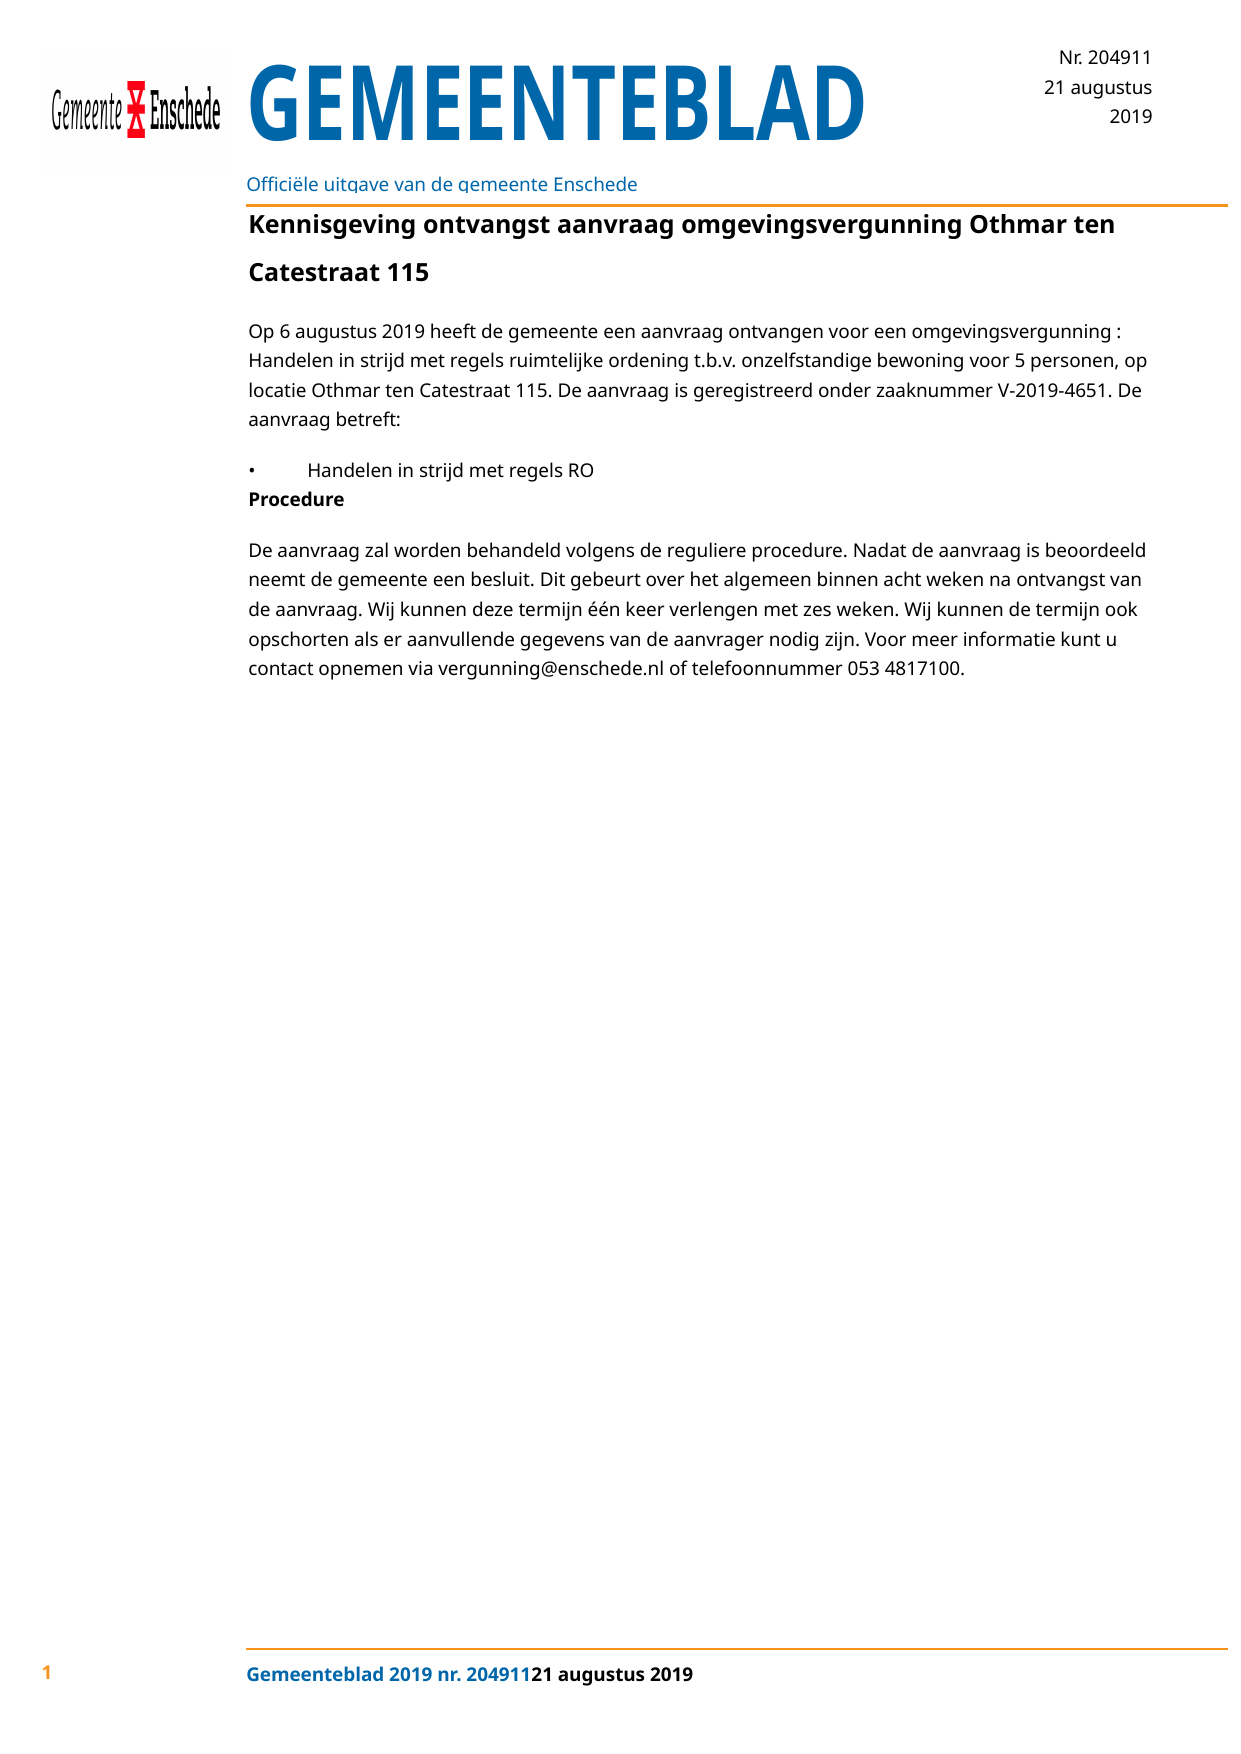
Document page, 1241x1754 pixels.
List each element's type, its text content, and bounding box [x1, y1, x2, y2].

text De aanvraag zal worden behandeld volgens de reguliere procedure. Nadat de aanvraag is beoordeeld neemt de gemeente een besluit. Dit gebeurt over het algemeen binnen acht weken na ontvangst van de aanvraag. Wij kunnen deze termijn één keer verlengen met zes weken. Wij kunnen de termijn ook opschorten als er aanvullende gegevens van de aanvrager nodig zijn. Voor meer informatie kunt u contact opnemen via vergunning@enschede.nl of telefoonnummer 053 4817100. [248, 537, 1152, 681]
picture [41, 47, 231, 172]
list Handelen in strijd met regels RO [248, 457, 1152, 483]
text Procedure [248, 487, 1152, 512]
text Kennisgeving ontvangst aanvraag omgevingsvergunning Othmar ten Catestraat 115 [248, 207, 1152, 288]
text Op 6 augustus 2019 heeft de gemeente een aanvraag ontvangen voor een omgevingsvergunning : Handelen in strijd met regels ruimtelijke ordening t.b.v. onzelfstandige bewoning voor 5 personen, op locatie Othmar ten Catestraat 115. De aanvraag is geregistreerd onder zaaknummer V-2019-4651. De aanvraag betreft: [248, 318, 1152, 432]
